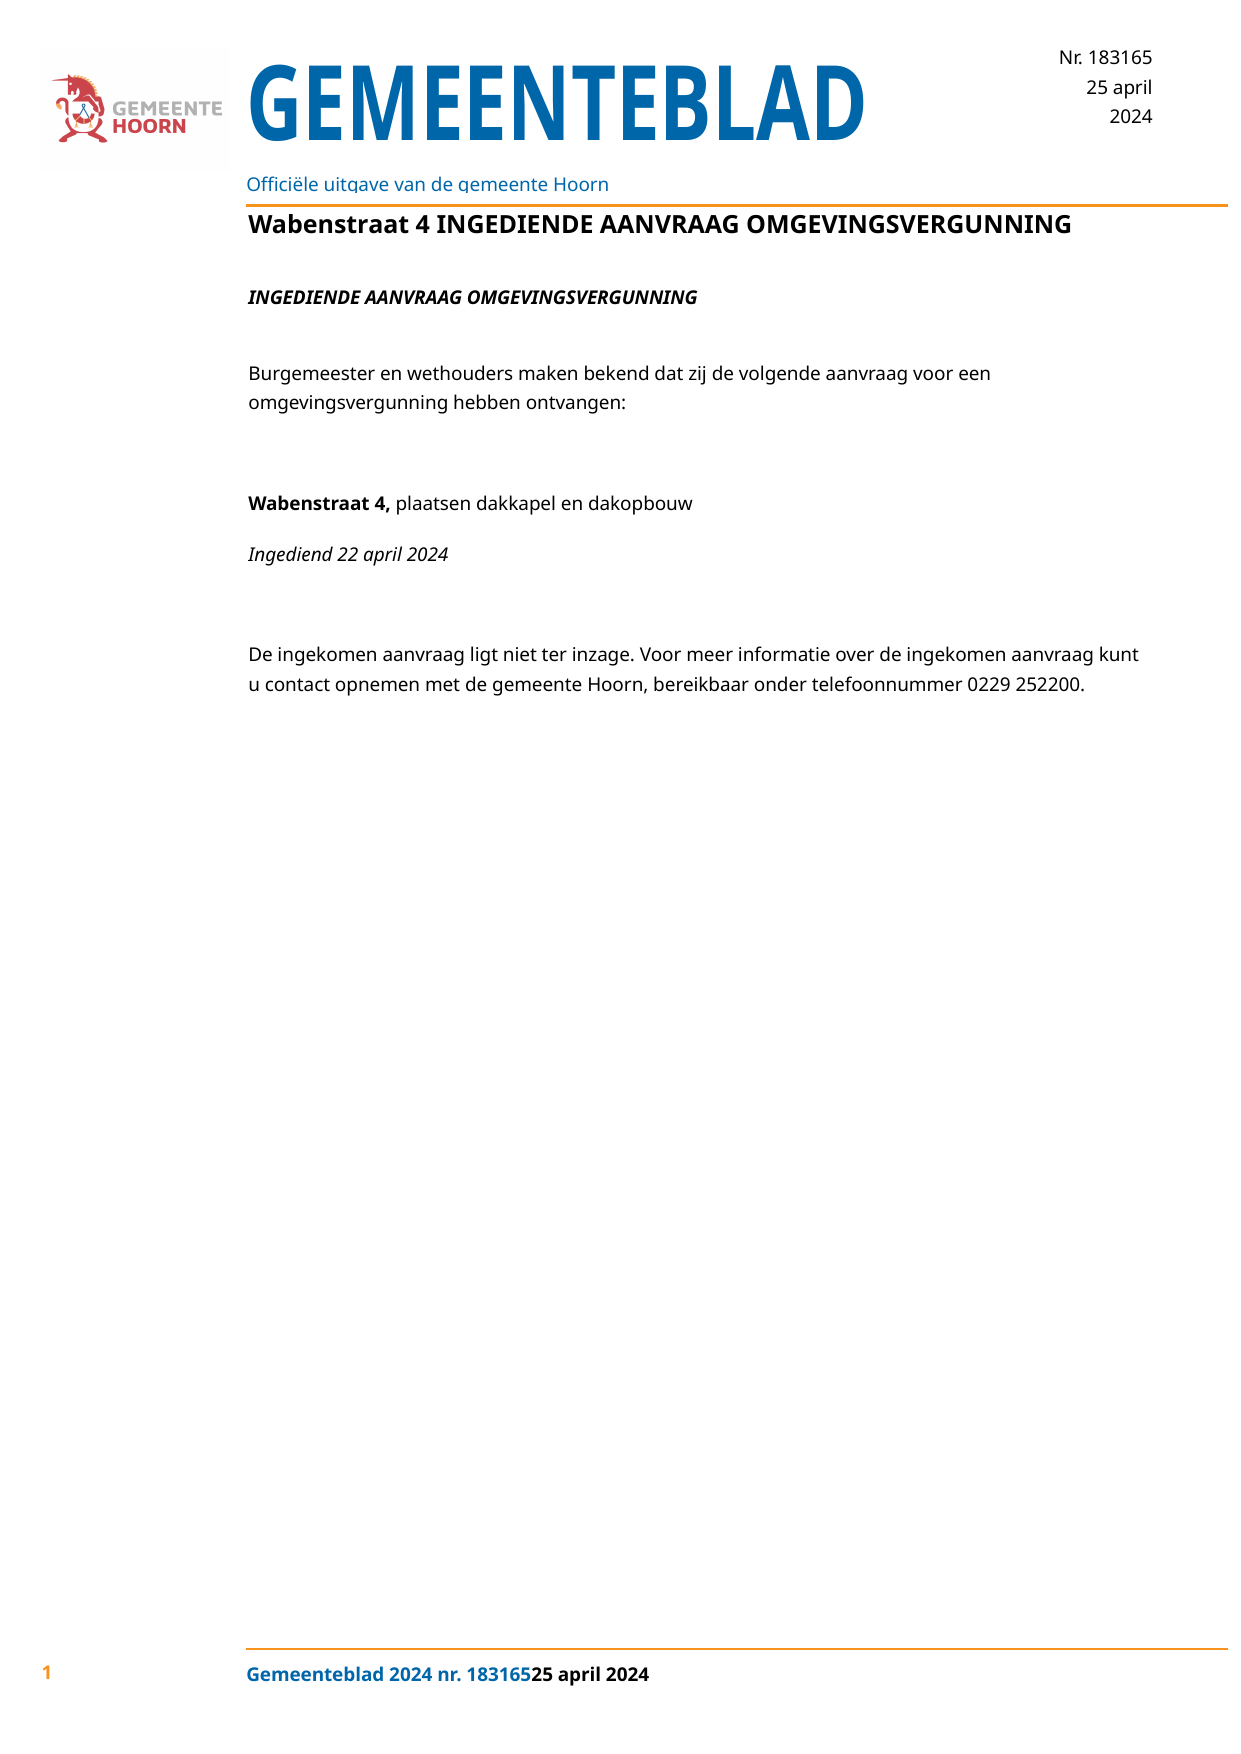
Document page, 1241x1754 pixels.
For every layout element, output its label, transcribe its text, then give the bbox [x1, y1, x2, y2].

text Wabenstraat 4, plaatsen dakkapel en dakopbouw [248, 490, 1152, 516]
text Burgemeester en wethouders maken bekend dat zij de volgende aanvraag voor een omgevingsvergunning hebben ontvangen: [248, 360, 1152, 415]
picture [41, 47, 231, 172]
text Ingediend 22 april 2024 [248, 541, 1152, 567]
text De ingekomen aanvraag ligt niet ter inzage. Voor meer informatie over de ingekomen aanvraag kunt u contact opnemen met de gemeente Hoorn, bereikbaar onder telefoonnummer 0229 252200. [248, 642, 1152, 697]
text INGEDIENDE AANVRAAG OMGEVINGSVERGUNNING [248, 284, 1152, 309]
text Wabenstraat 4 INGEDIENDE AANVRAAG OMGEVINGSVERGUNNING [248, 207, 1152, 241]
